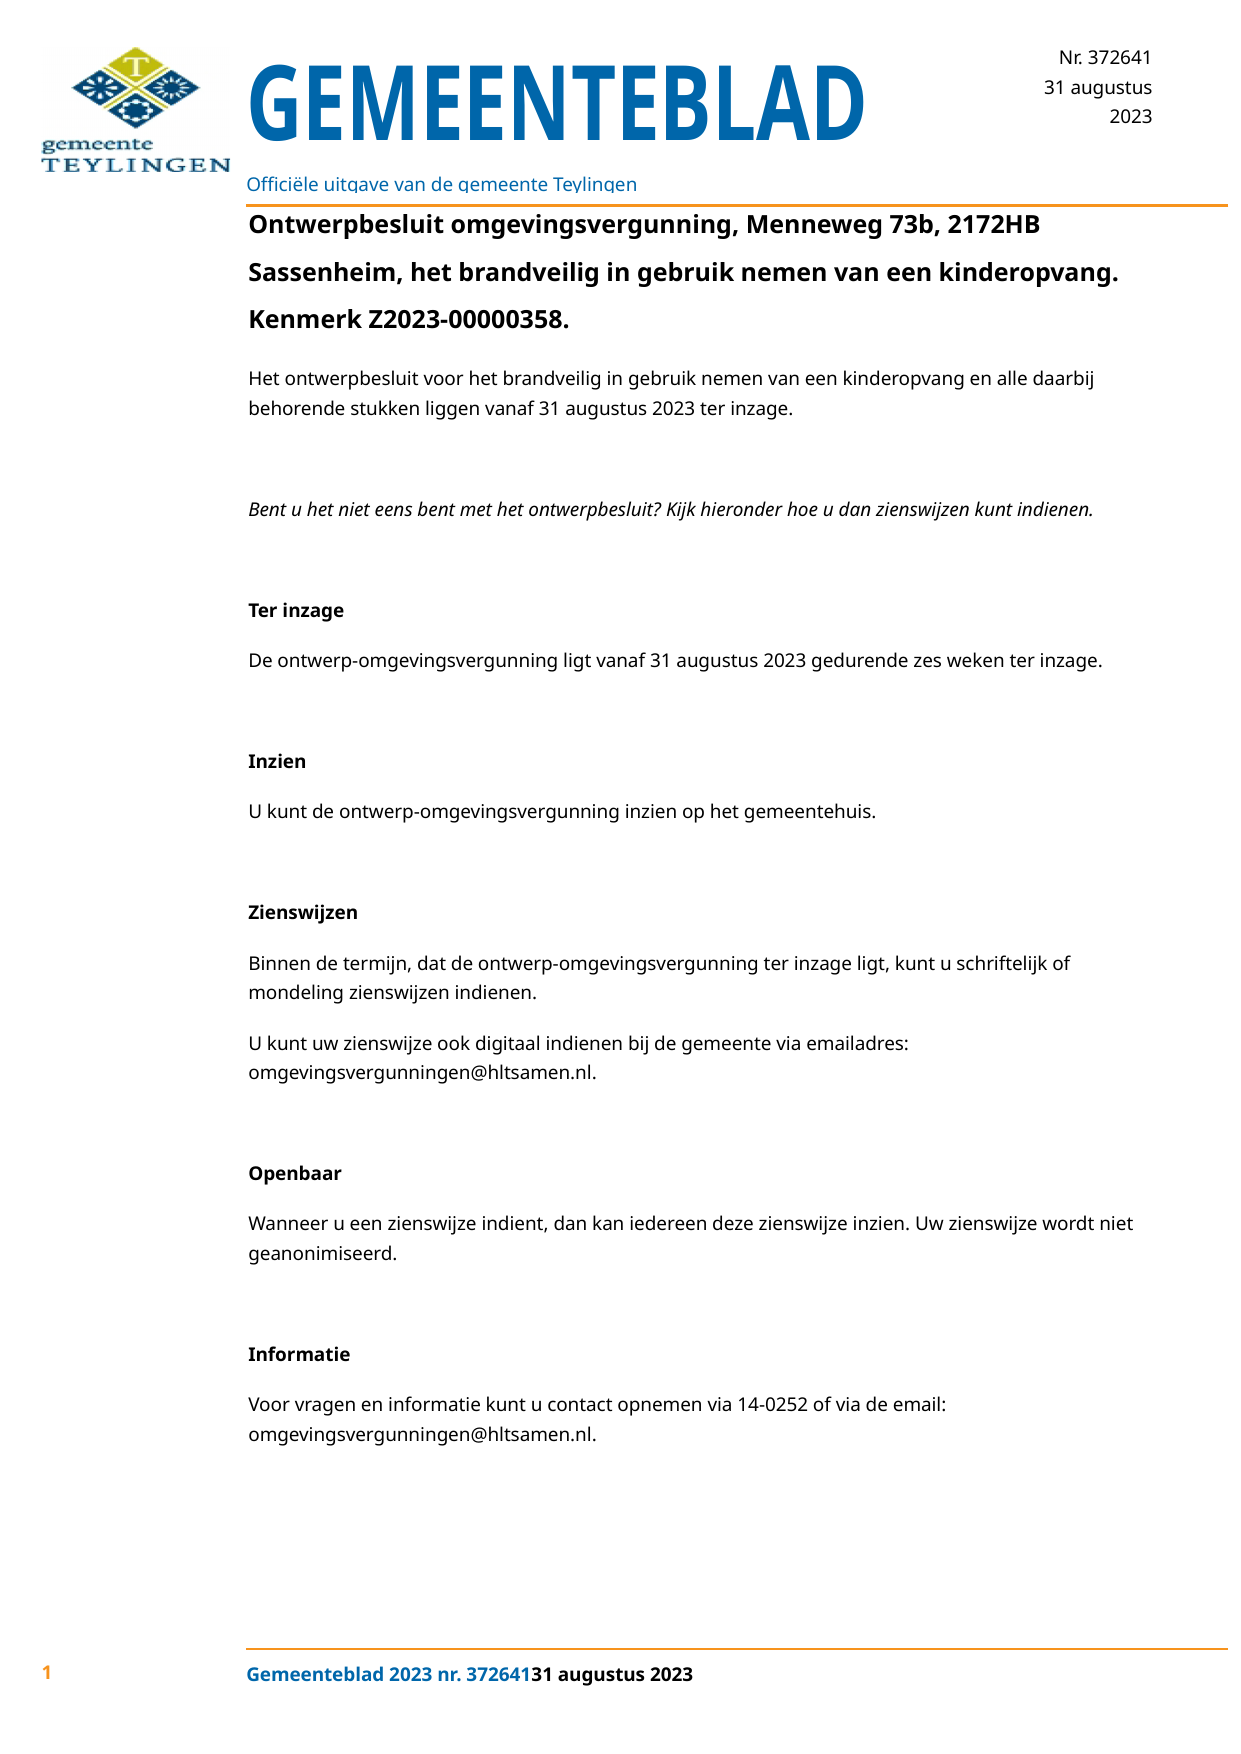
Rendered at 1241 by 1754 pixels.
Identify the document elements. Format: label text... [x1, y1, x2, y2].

text Openbaar [248, 1160, 1152, 1186]
text Ter inzage [248, 597, 1152, 622]
text Het ontwerpbesluit voor het brandveilig in gebruik nemen van een kinderopvang en alle daarbij behorende stukken liggen vanaf 31 augustus 2023 ter inzage. [248, 366, 1152, 421]
picture [41, 47, 231, 172]
text Voor vragen en informatie kunt u contact opnemen via 14-0252 of via de email: omgevingsvergunningen@hltsamen.nl. [248, 1391, 1152, 1447]
text U kunt uw zienswijze ook digitaal indienen bij de gemeente via emailadres: omgevingsvergunningen@hltsamen.nl. [248, 1030, 1152, 1085]
text Wanneer u een zienswijze indient, dan kan iedereen deze zienswijze inzien. Uw zienswijze wordt niet geanonimiseerd. [248, 1211, 1152, 1266]
text Binnen de termijn, dat de ontwerp-omgevingsvergunning ter inzage ligt, kunt u schriftelijk of mondeling zienswijzen indienen. [248, 950, 1152, 1005]
text U kunt de ontwerp-omgevingsvergunning inzien op het gemeentehuis. [248, 798, 1152, 824]
text Bent u het niet eens bent met het ontwerpbesluit? Kijk hieronder hoe u dan zienswijzen kunt indienen. [248, 496, 1152, 522]
text Inzien [248, 748, 1152, 774]
text Informatie [248, 1341, 1152, 1367]
text Zienswijzen [248, 899, 1152, 925]
text De ontwerp-omgevingsvergunning ligt vanaf 31 augustus 2023 gedurende zes weken ter inzage. [248, 647, 1152, 673]
text Ontwerpbesluit omgevingsvergunning, Menneweg 73b, 2172HB Sassenheim, het brandveilig in gebruik nemen van een kinderopvang. Kenmerk Z2023-00000358. [248, 207, 1152, 336]
